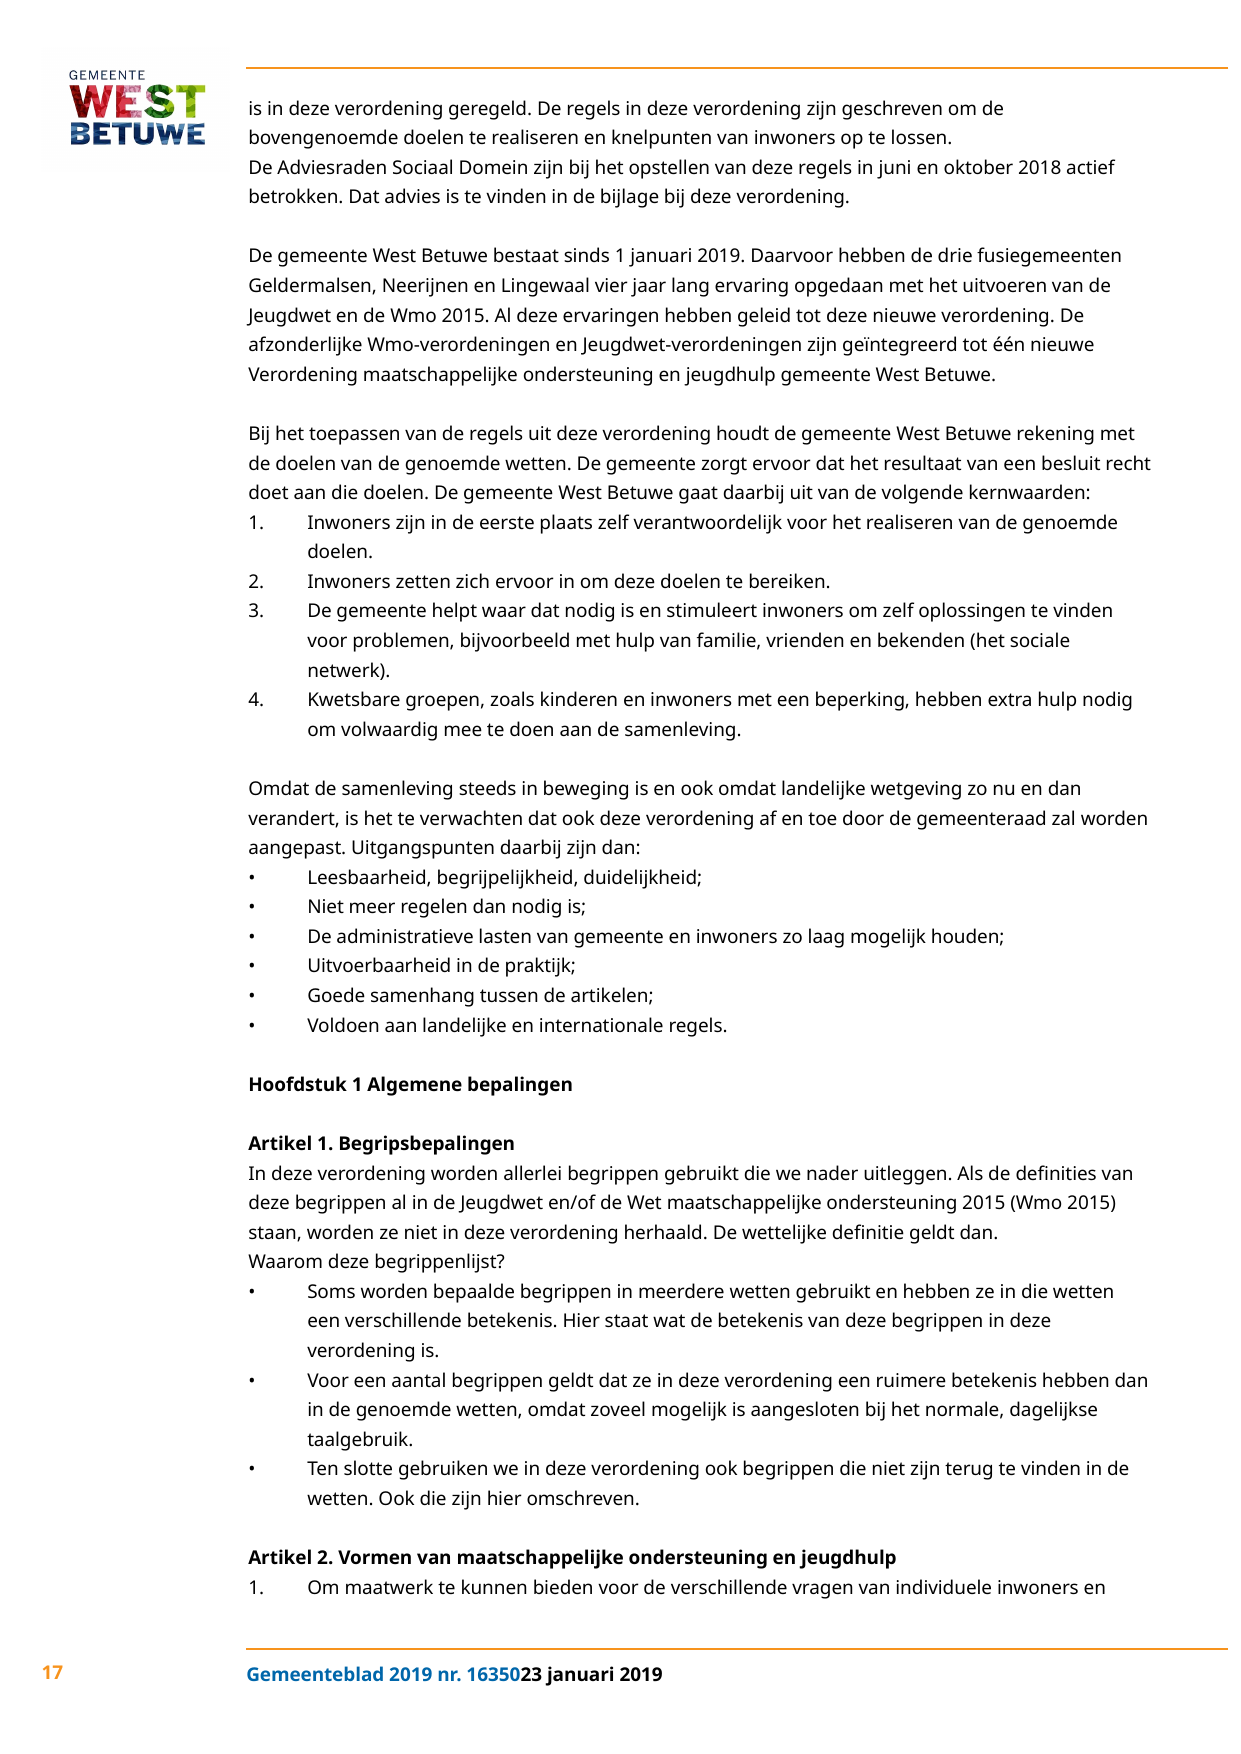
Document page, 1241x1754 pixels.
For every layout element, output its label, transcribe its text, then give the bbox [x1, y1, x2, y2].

list Leesbaarheid, begrijpelijkheid, duidelijkheid; [248, 864, 1152, 890]
list Voor een aantal begrippen geldt dat ze in deze verordening een ruimere betekenis hebben dan in de genoemde wetten, omdat zoveel mogelijk is aangesloten bij het normale, dagelijkse taalgebruik. [248, 1367, 1152, 1452]
text is in deze verordening geregeld. De regels in deze verordening zijn geschreven om de bovengenoemde doelen te realiseren en knelpunten van inwoners op te lossen. [248, 95, 1152, 150]
list Kwetsbare groepen, zoals kinderen en inwoners met een beperking, hebben extra hulp nodig om volwaardig mee te doen aan de samenleving. [248, 686, 1152, 742]
text Hoofdstuk 1 Algemene bepalingen [248, 1071, 1152, 1097]
text Bij het toepassen van de regels uit deze verordening houdt de gemeente West Betuwe rekening met de doelen van de genoemde wetten. De gemeente zorgt ervoor dat het resultaat van een besluit recht doet aan die doelen. De gemeente West Betuwe gaat daarbij uit van de volgende kernwaarden: [248, 420, 1152, 505]
list De gemeente helpt waar dat nodig is en stimuleert inwoners om zelf oplossingen te vinden voor problemen, bijvoorbeeld met hulp van familie, vrienden en bekenden (het sociale netwerk). [248, 598, 1152, 683]
picture [41, 47, 231, 172]
list Inwoners zetten zich ervoor in om deze doelen te bereiken. [248, 568, 1152, 594]
text De gemeente West Betuwe bestaat sinds 1 januari 2019. Daarvoor hebben de drie fusiegemeenten Geldermalsen, Neerijnen en Lingewaal vier jaar lang ervaring opgedaan met het uitvoeren van de Jeugdwet en de Wmo 2015. Al deze ervaringen hebben geleid tot deze nieuwe verordening. De afzonderlijke Wmo-verordeningen en Jeugdwet-verordeningen zijn geïntegreerd tot één nieuwe Verordening maatschappelijke ondersteuning en jeugdhulp gemeente West Betuwe. [248, 243, 1152, 387]
list Ten slotte gebruiken we in deze verordening ook begrippen die niet zijn terug te vinden in de wetten. Ook die zijn hier omschreven. [248, 1456, 1152, 1511]
list Voldoen aan landelijke en internationale regels. [248, 1012, 1152, 1038]
text De Adviesraden Sociaal Domein zijn bij het opstellen van deze regels in juni en oktober 2018 actief betrokken. Dat advies is te vinden in de bijlage bij deze verordening. [248, 154, 1152, 209]
list De administratieve lasten van gemeente en inwoners zo laag mogelijk houden; [248, 923, 1152, 949]
list Goede samenhang tussen de artikelen; [248, 982, 1152, 1008]
list Soms worden bepaalde begrippen in meerdere wetten gebruikt en hebben ze in die wetten een verschillende betekenis. Hier staat wat de betekenis van deze begrippen in deze verordening is. [248, 1278, 1152, 1363]
text Omdat de samenleving steeds in beweging is en ook omdat landelijke wetgeving zo nu en dan verandert, is het te verwachten dat ook deze verordening af en toe door de gemeenteraad zal worden aangepast. Uitgangspunten daarbij zijn dan: [248, 775, 1152, 860]
list Om maatwerk te kunnen bieden voor de verschillende vragen van individuele inwoners en [248, 1574, 1152, 1600]
text Artikel 2. Vormen van maatschappelijke ondersteuning en jeugdhulp [248, 1544, 1152, 1570]
list Inwoners zijn in de eerste plaats zelf verantwoordelijk voor het realiseren van de genoemde doelen. [248, 509, 1152, 564]
text Artikel 1. Begripsbepalingen [248, 1130, 1152, 1156]
list Uitvoerbaarheid in de praktijk; [248, 953, 1152, 978]
list Niet meer regelen dan nodig is; [248, 893, 1152, 919]
text Waarom deze begrippenlijst? [248, 1248, 1152, 1274]
text In deze verordening worden allerlei begrippen gebruikt die we nader uitleggen. Als de definities van deze begrippen al in de Jeugdwet en/of de Wet maatschappelijke ondersteuning 2015 (Wmo 2015) staan, worden ze niet in deze verordening herhaald. De wettelijke definitie geldt dan. [248, 1160, 1152, 1245]
